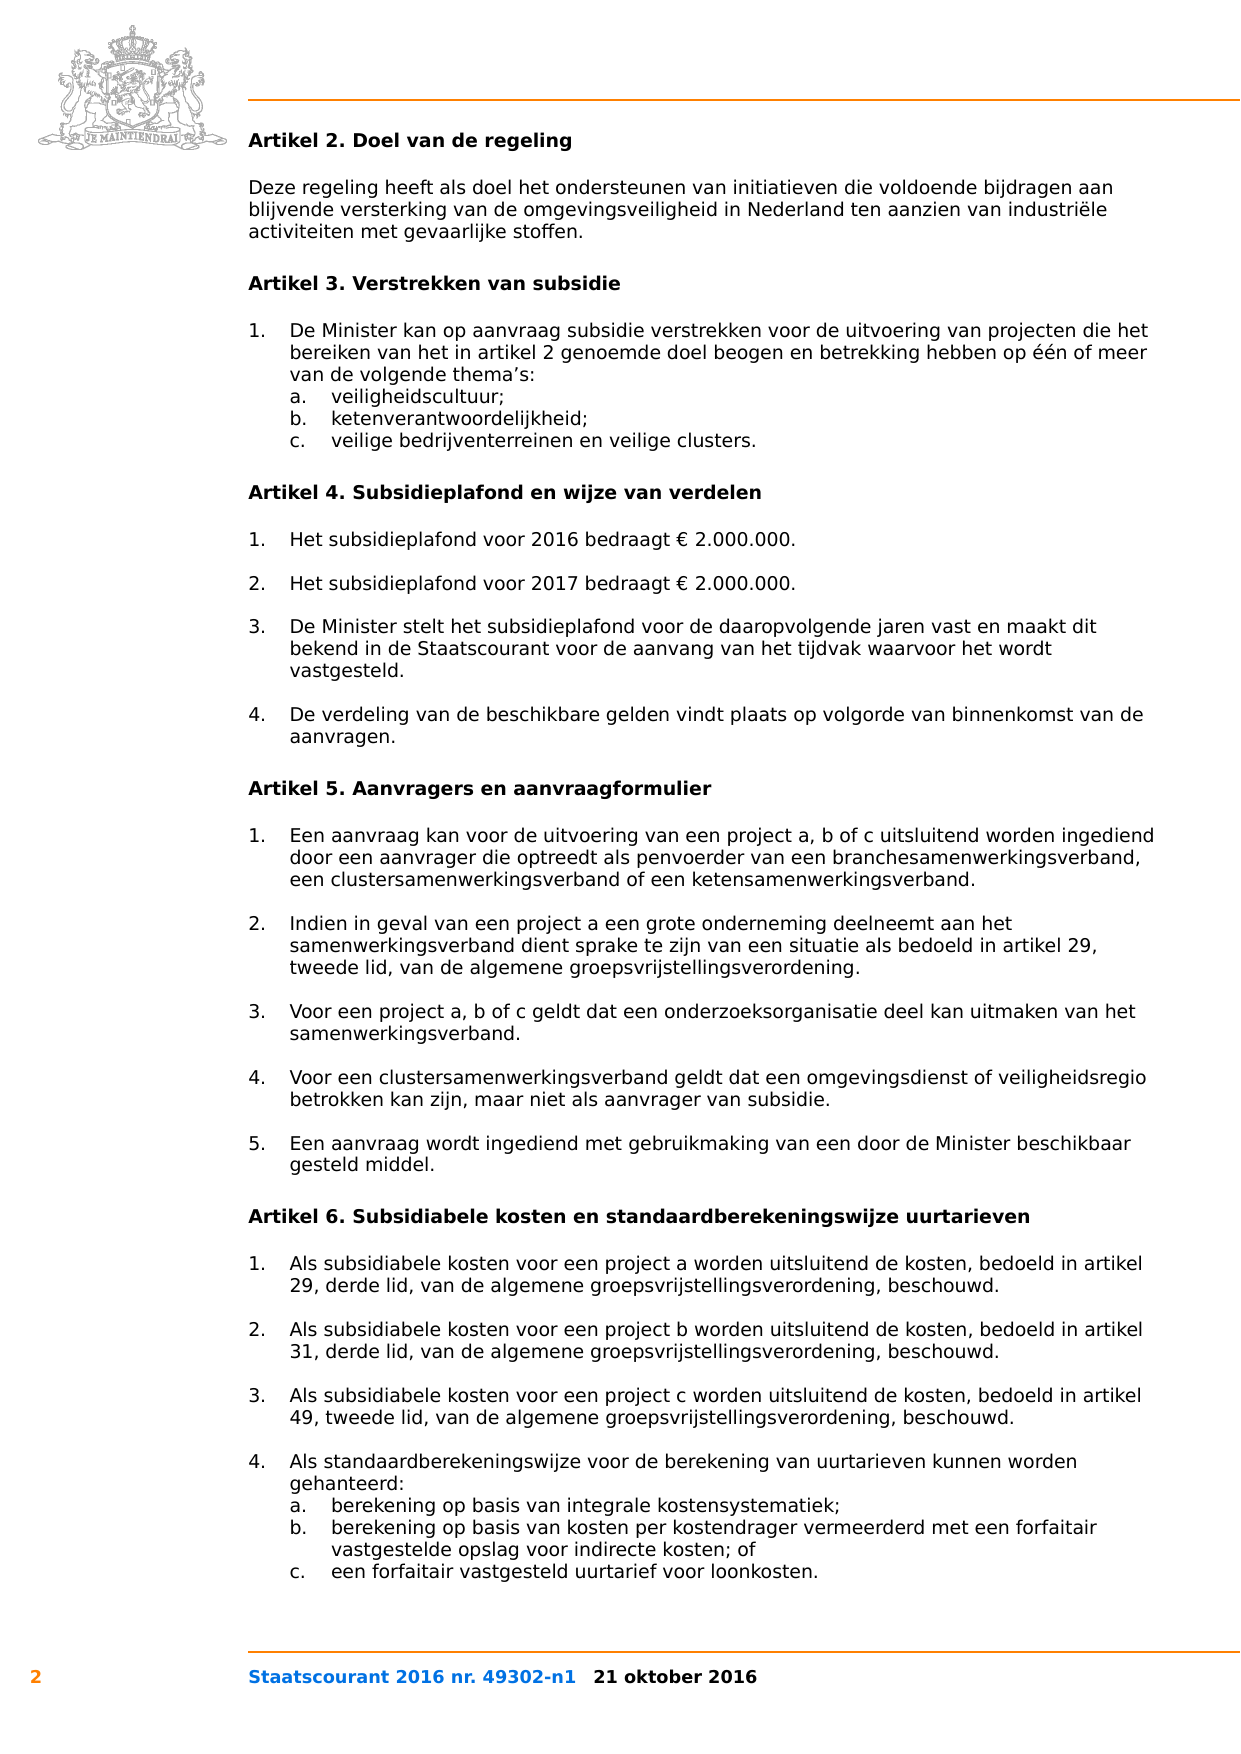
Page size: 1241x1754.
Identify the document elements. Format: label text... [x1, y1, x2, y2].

text 1. Het subsidieplafond voor 2016 bedraagt € 2.000.000. [248, 529, 1163, 551]
text c. een forfaitair vastgesteld uurtarief voor loonkosten. [289, 1561, 1163, 1583]
text 1. Als subsidiabele kosten voor een project a worden uitsluitend de kosten, bedoeld in artikel 29, derde lid, van de algemene groepsvrijstellingsverordening, beschouwd. [248, 1253, 1163, 1297]
text 3. Als subsidiabele kosten voor een project c worden uitsluitend de kosten, bedoeld in artikel 49, tweede lid, van de algemene groepsvrijstellingsverordening, beschouwd. [248, 1385, 1163, 1429]
text 4. De verdeling van de beschikbare gelden vindt plaats op volgorde van binnenkomst van de aanvragen. [248, 704, 1163, 748]
text 5. Een aanvraag wordt ingediend met gebruikmaking van een door de Minister beschikbaar gesteld middel. [248, 1132, 1163, 1176]
text b. ketenverantwoordelijkheid; [289, 408, 1163, 430]
text 4. Voor een clustersamenwerkingsverband geldt dat een omgevingsdienst of veiligheidsregio betrokken kan zijn, maar niet als aanvrager van subsidie. [248, 1067, 1163, 1111]
text 2. Als subsidiabele kosten voor een project b worden uitsluitend de kosten, bedoeld in artikel 31, derde lid, van de algemene groepsvrijstellingsverordening, beschouwd. [248, 1319, 1163, 1363]
picture [38, 25, 227, 150]
text 4. Als standaardberekeningswijze voor de berekening van uurtarieven kunnen worden gehanteerd: [248, 1451, 1163, 1495]
subtitle Artikel 4. Subsidieplafond en wijze van verdelen [248, 482, 1163, 504]
subtitle Artikel 2. Doel van de regeling [248, 130, 1163, 152]
text 1. De Minister kan op aanvraag subsidie verstrekken voor de uitvoering van projecten die het bereiken van het in artikel 2 genoemde doel beogen en betrekking hebben op één of meer van de volgende thema’s: [248, 320, 1163, 386]
text 3. Voor een project a, b of c geldt dat een onderzoeksorganisatie deel kan uitmaken van het samenwerkingsverband. [248, 1001, 1163, 1045]
subtitle Artikel 3. Verstrekken van subsidie [248, 273, 1163, 295]
subtitle Artikel 6. Subsidiabele kosten en standaardberekeningswijze uurtarieven [248, 1206, 1163, 1228]
text b. berekening op basis van kosten per kostendrager vermeerderd met een forfaitair vastgestelde opslag voor indirecte kosten; of [289, 1517, 1163, 1561]
text 1. Een aanvraag kan voor de uitvoering van een project a, b of c uitsluitend worden ingediend door een aanvrager die optreedt als penvoerder van een branchesamenwerkingsverband, een clustersamenwerkingsverband of een ketensamenwerkingsverband. [248, 825, 1163, 891]
text c. veilige bedrijventerreinen en veilige clusters. [289, 430, 1163, 452]
text 3. De Minister stelt het subsidieplafond voor de daaropvolgende jaren vast en maakt dit bekend in de Staatscourant voor de aanvang van het tijdvak waarvoor het wordt vastgesteld. [248, 616, 1163, 682]
subtitle Artikel 5. Aanvragers en aanvraagformulier [248, 778, 1163, 800]
text 2. Indien in geval van een project a een grote onderneming deelneemt aan het samenwerkingsverband dient sprake te zijn van een situatie als bedoeld in artikel 29, tweede lid, van de algemene groepsvrijstellingsverordening. [248, 913, 1163, 979]
text 2. Het subsidieplafond voor 2017 bedraagt € 2.000.000. [248, 572, 1163, 594]
text a. berekening op basis van integrale kostensystematiek; [289, 1495, 1163, 1517]
text Deze regeling heeft als doel het ondersteunen van initiatieven die voldoende bijdragen aan blijvende versterking van de omgevingsveiligheid in Nederland ten aanzien van industriële activiteiten met gevaarlijke stoffen. [248, 177, 1163, 243]
text a. veiligheidscultuur; [289, 386, 1163, 408]
